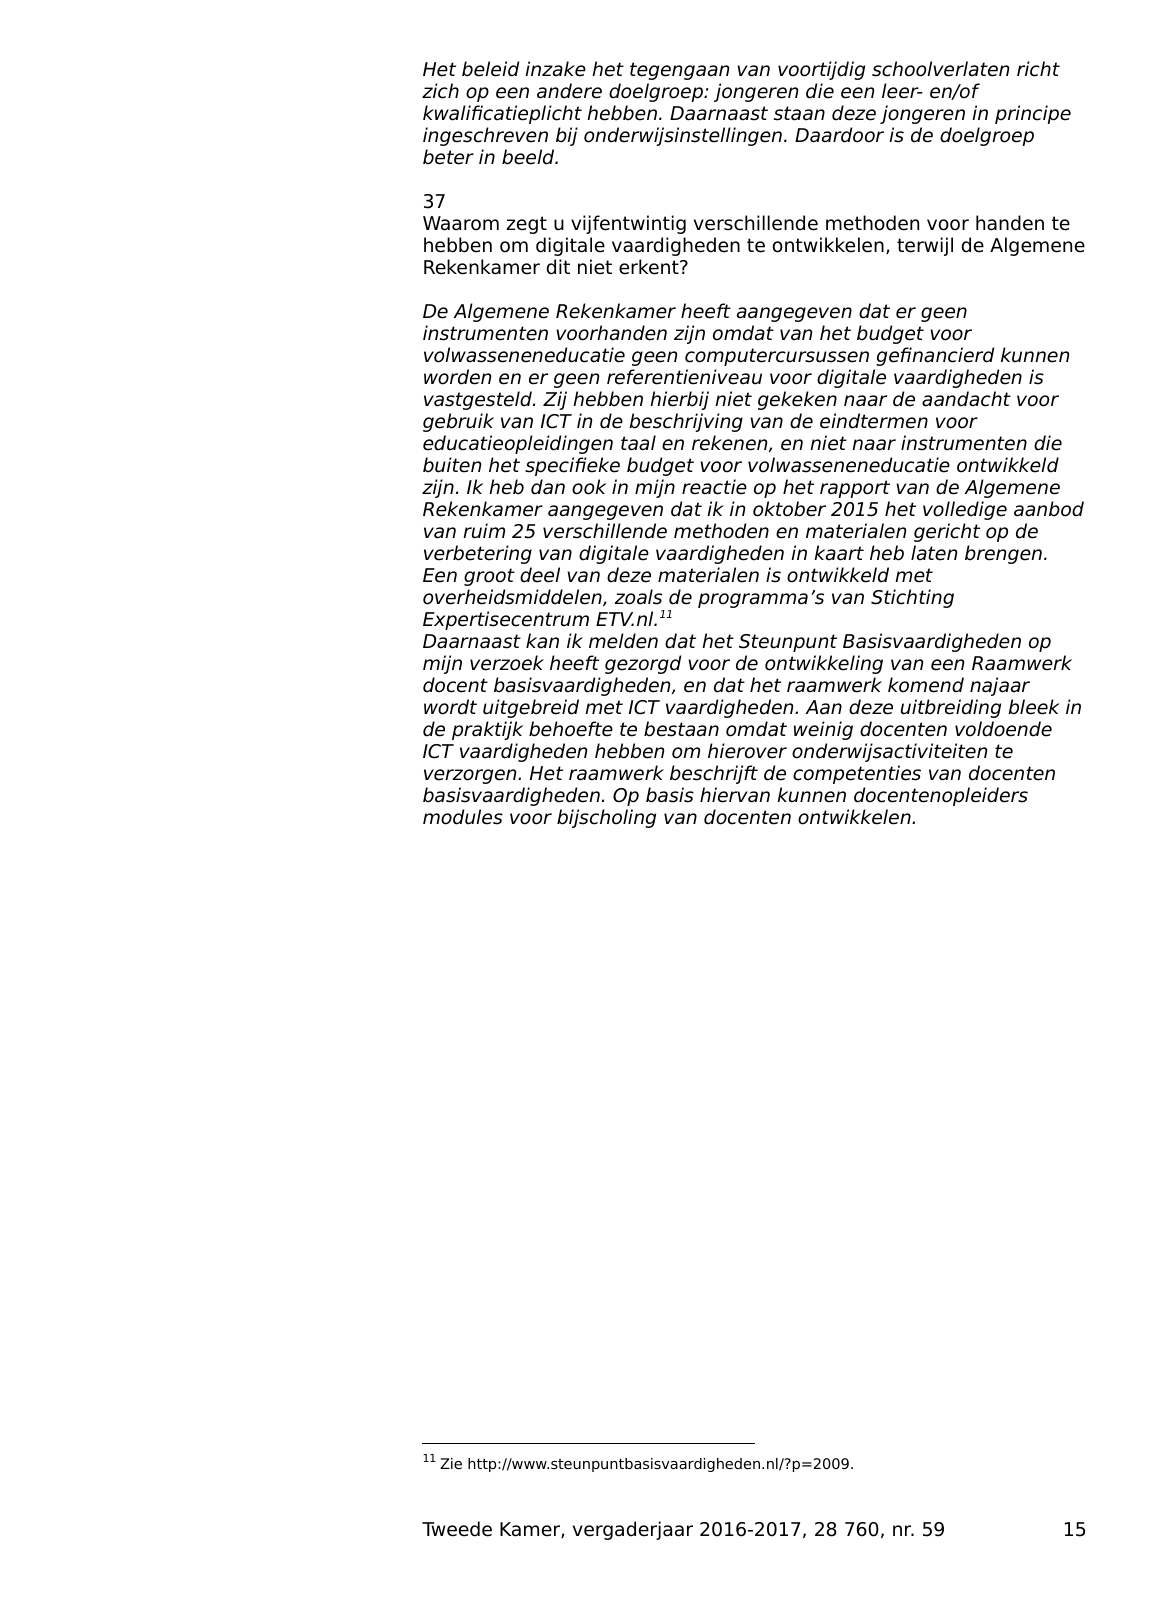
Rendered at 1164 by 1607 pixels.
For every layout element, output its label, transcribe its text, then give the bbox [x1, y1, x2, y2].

text Waarom zegt u vijfentwintig verschillende methoden voor handen te hebben om digitale vaardigheden te ontwikkelen, terwijl de Algemene Rekenkamer dit niet erkent? [422, 213, 1087, 279]
text Daarnaast kan ik melden dat het Steunpunt Basisvaardigheden op mijn verzoek heeft gezorgd voor de ontwikkeling van een Raamwerk docent basisvaardigheden, en dat het raamwerk komend najaar wordt uitgebreid met ICT vaardigheden. Aan deze uitbreiding bleek in de praktijk behoefte te bestaan omdat weinig docenten voldoende ICT vaardigheden hebben om hierover onderwijsactiviteiten te verzorgen. Het raamwerk beschrijft de competenties van docenten basisvaardigheden. Op basis hiervan kunnen docentenopleiders modules voor bijscholing van docenten ontwikkelen. [422, 631, 1087, 829]
text 37 [422, 191, 1087, 213]
text De Algemene Rekenkamer heeft aangegeven dat er geen instrumenten voorhanden zijn omdat van het budget voor volwasseneneducatie geen computercursussen gefinancierd kunnen worden en er geen referentieniveau voor digitale vaardigheden is vastgesteld. Zij hebben hierbij niet gekeken naar de aandacht voor gebruik van ICT in de beschrijving van de eindtermen voor educatieopleidingen taal en rekenen, en niet naar instrumenten die buiten het specifieke budget voor volwasseneneducatie ontwikkeld zijn. Ik heb dan ook in mijn reactie op het rapport van de Algemene Rekenkamer aangegeven dat ik in oktober 2015 het volledige aanbod van ruim 25 verschillende methoden en materialen gericht op de verbetering van digitale vaardigheden in kaart heb laten brengen. Een groot deel van deze materialen is ontwikkeld met overheidsmiddelen, zoals de programma’s van Stichting Expertisecentrum ETV.nl. [422, 301, 1087, 631]
text Zie http://www.steunpuntbasisvaardigheden.nl/?p=2009. [422, 1452, 1087, 1474]
text Het beleid inzake het tegengaan van voortijdig schoolverlaten richt zich op een andere doelgroep: jongeren die een leer- en/of kwalificatieplicht hebben. Daarnaast staan deze jongeren in principe ingeschreven bij onderwijsinstellingen. Daardoor is de doelgroep beter in beeld. [422, 59, 1087, 169]
